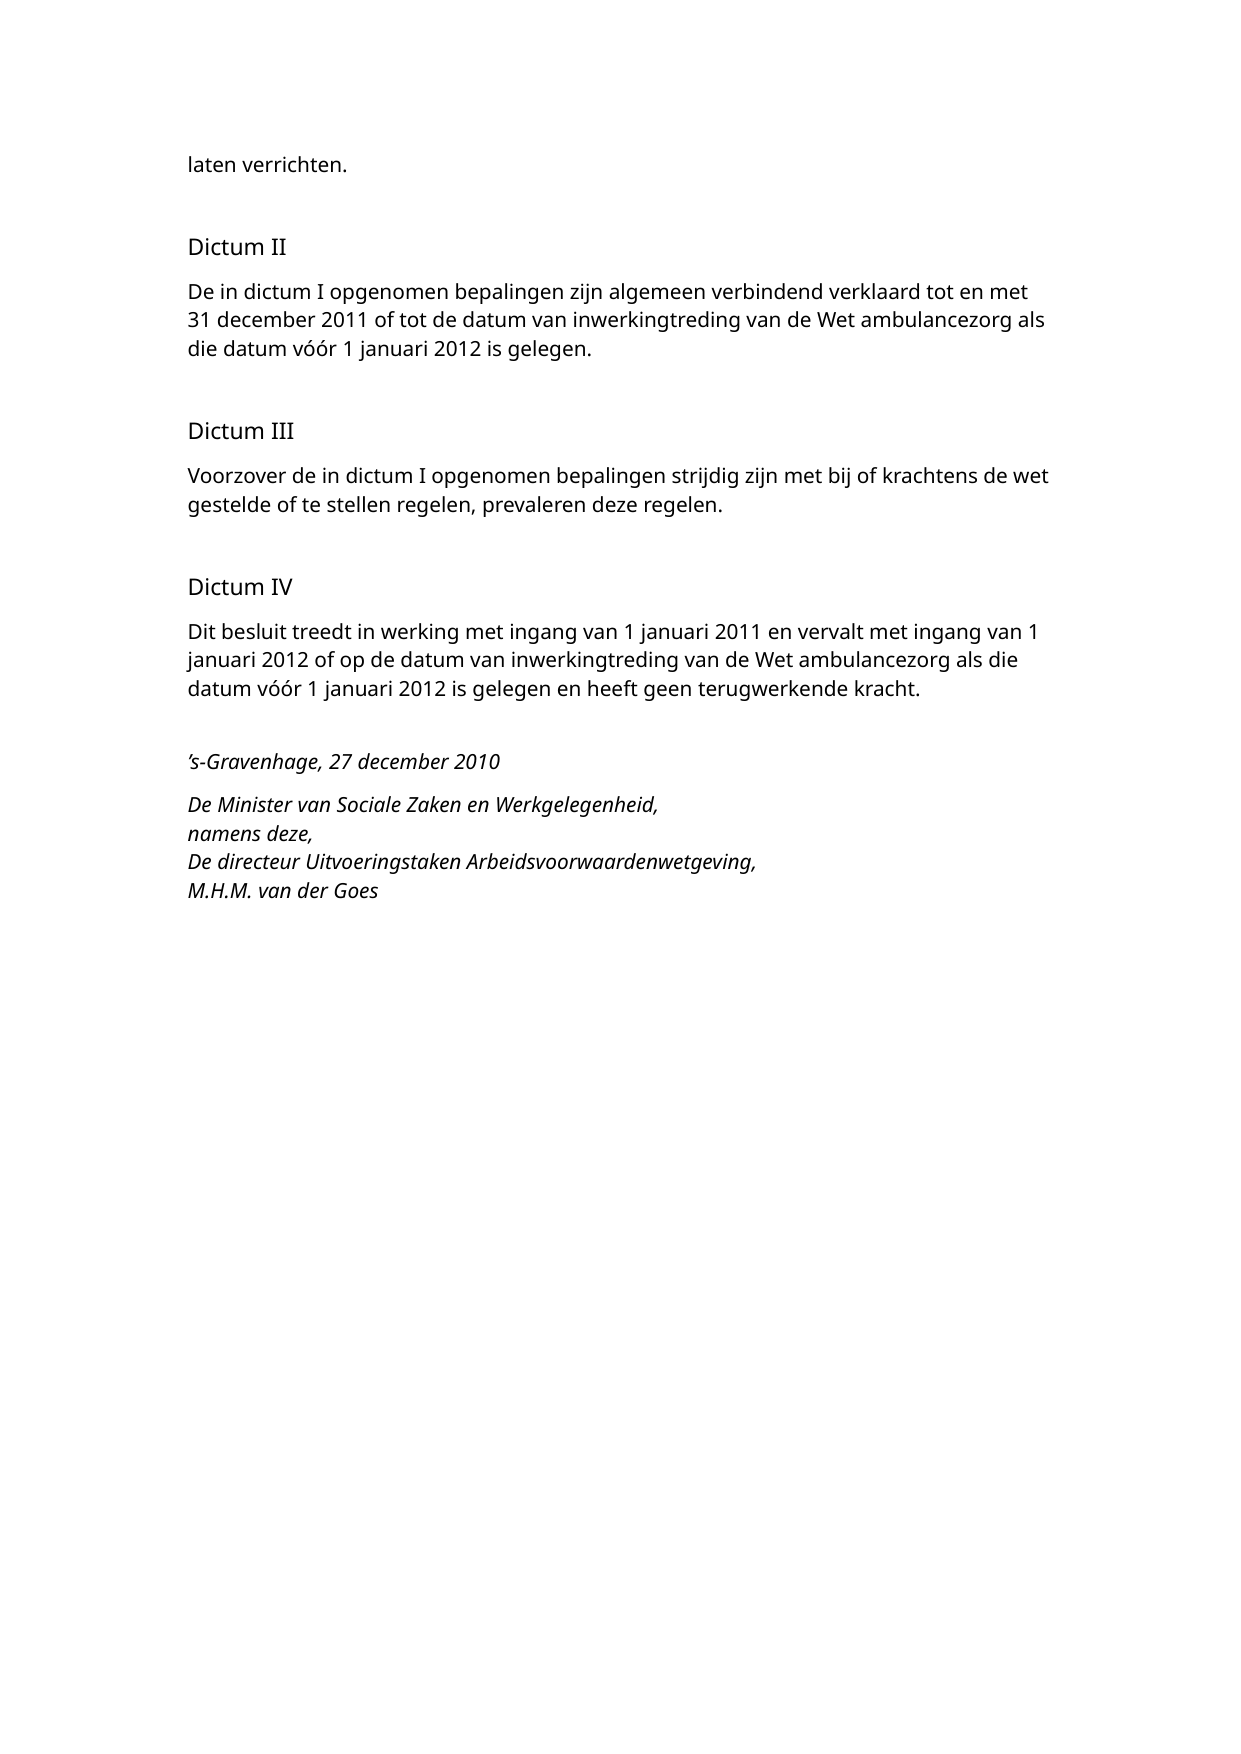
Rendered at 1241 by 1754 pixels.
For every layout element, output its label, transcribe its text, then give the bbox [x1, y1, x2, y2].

text ’s-Gravenhage, 27 december 2010 [187, 747, 1053, 776]
text Dit besluit treedt in werking met ingang van 1 januari 2011 en vervalt met ingang van 1 januari 2012 of op de datum van inwerkingtreding van de Wet ambulancezorg als die datum vóór 1 januari 2012 is gelegen en heeft geen terugwerkende kracht. [187, 617, 1053, 702]
text namens deze, [187, 819, 1053, 847]
text laten verrichten. [187, 150, 1053, 178]
text M.H.M. van der Goes [187, 876, 1053, 904]
subtitle Dictum IV [187, 571, 1053, 602]
subtitle Dictum II [187, 231, 1053, 262]
text De Minister van Sociale Zaken en Werkgelegenheid, [187, 791, 1053, 819]
subtitle Dictum III [187, 415, 1053, 446]
text Voorzover de in dictum I opgenomen bepalingen strijdig zijn met bij of krachtens de wet gestelde of te stellen regelen, prevaleren deze regelen. [187, 461, 1053, 518]
text De directeur Uitvoeringstaken Arbeidsvoorwaardenwetgeving, [187, 847, 1053, 876]
text De in dictum I opgenomen bepalingen zijn algemeen verbindend verklaard tot en met 31 december 2011 of tot de datum van inwerkingtreding van de Wet ambulancezorg als die datum vóór 1 januari 2012 is gelegen. [187, 277, 1053, 362]
